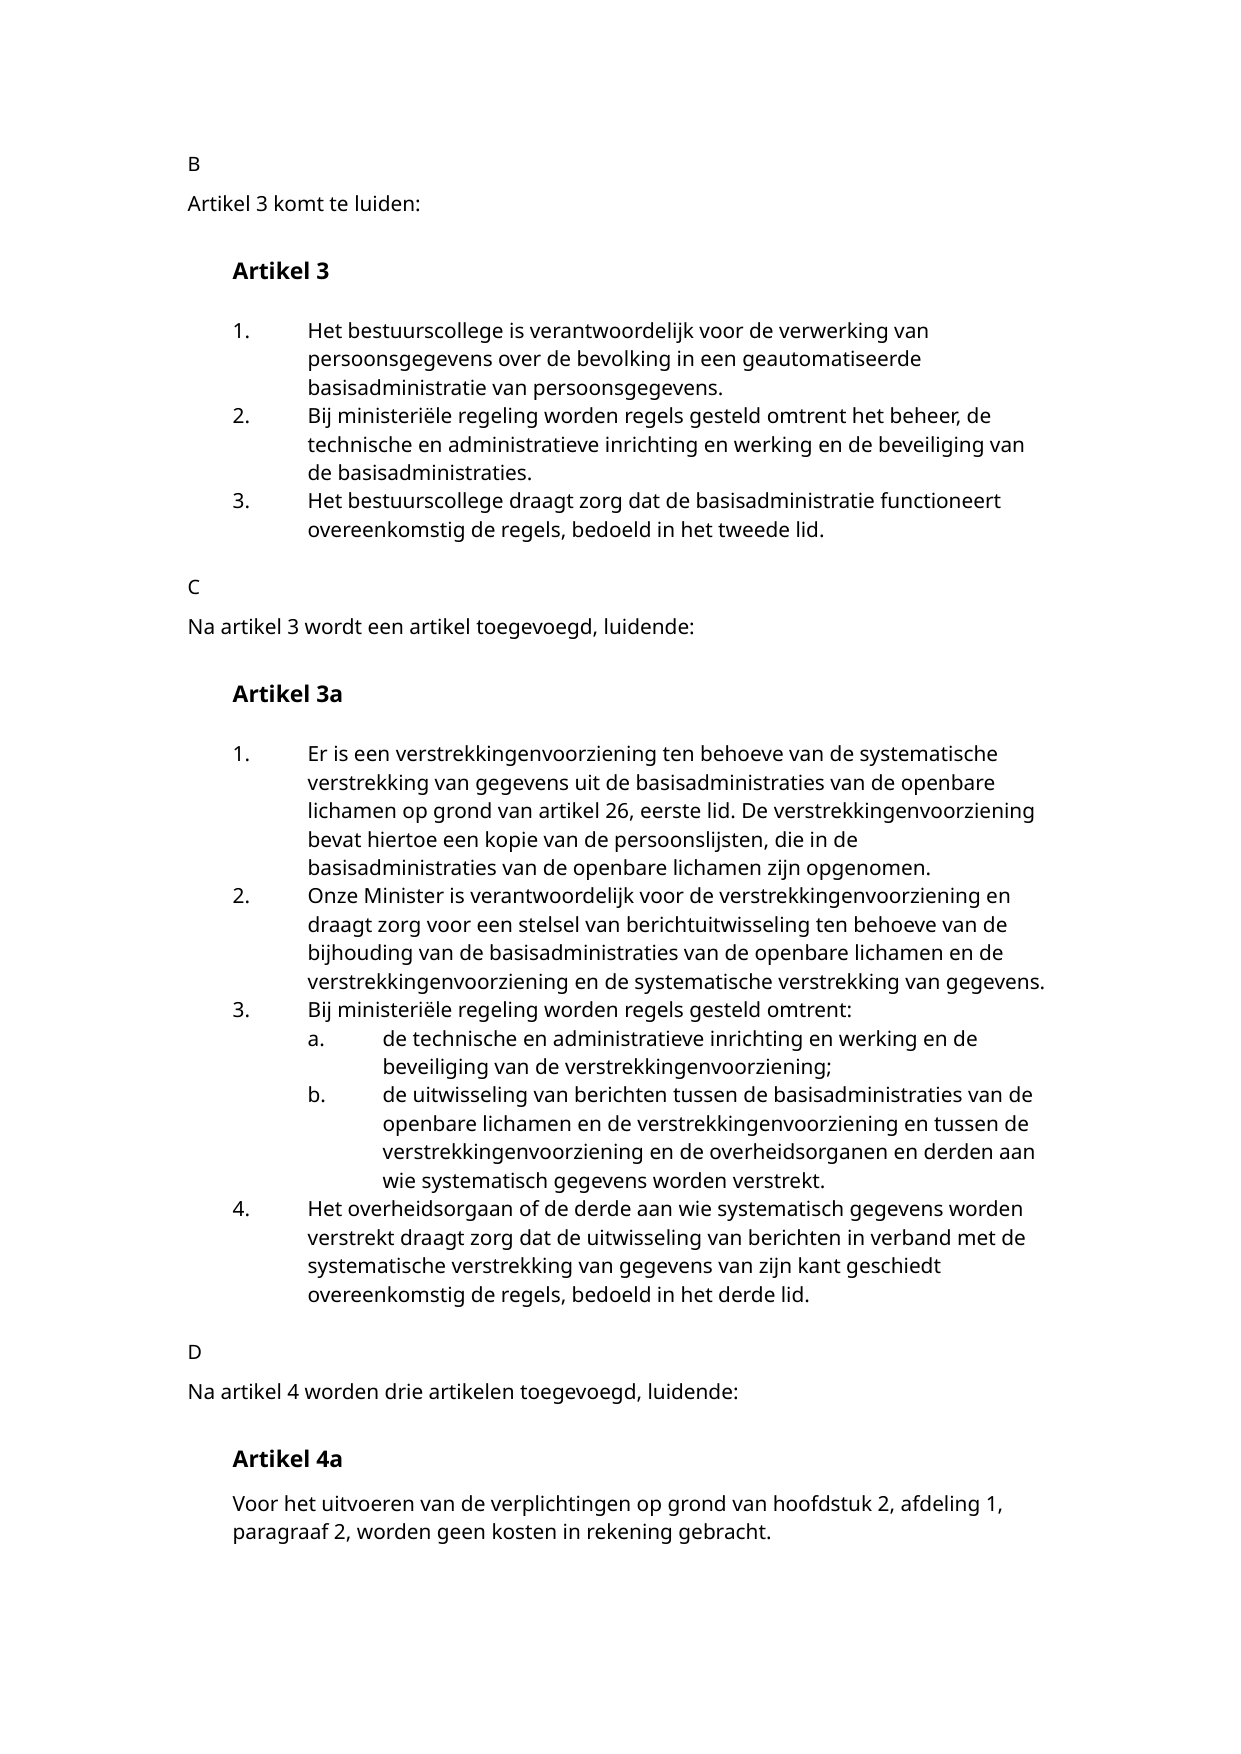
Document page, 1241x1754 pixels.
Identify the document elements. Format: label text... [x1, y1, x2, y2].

text Na artikel 3 wordt een artikel toegevoegd, luidende: [187, 612, 1053, 641]
text Artikel 3 komt te luiden: [187, 189, 1053, 217]
list de uitwisseling van berichten tussen de basisadministraties van de openbare lichamen en de verstrekkingenvoorziening en tussen de verstrekkingenvoorziening en de overheidsorganen en derden aan wie systematisch gegevens worden verstrekt. [307, 1081, 1053, 1194]
subtitle Artikel 4a [232, 1443, 1053, 1474]
text D [187, 1338, 1053, 1365]
list Het overheidsorgaan of de derde aan wie systematisch gegevens worden verstrekt draagt zorg dat de uitwisseling van berichten in verband met de systematische verstrekking van gegevens van zijn kant geschiedt overeenkomstig de regels, bedoeld in het derde lid. [232, 1194, 1053, 1308]
list Bij ministeriële regeling worden regels gesteld omtrent: [232, 995, 1053, 1024]
list de technische en administratieve inrichting en werking en de beveiliging van de verstrekkingenvoorziening; [307, 1024, 1053, 1081]
list Het bestuurscollege draagt zorg dat de basisadministratie functioneert overeenkomstig de regels, bedoeld in het tweede lid. [232, 487, 1053, 543]
text C [187, 573, 1053, 600]
list Bij ministeriële regeling worden regels gesteld omtrent het beheer, de technische en administratieve inrichting en werking en de beveiliging van de basisadministraties. [232, 401, 1053, 487]
list Onze Minister is verantwoordelijk voor de verstrekkingenvoorziening en draagt zorg voor een stelsel van berichtuitwisseling ten behoeve van de bijhouding van de basisadministraties van de openbare lichamen en de verstrekkingenvoorziening en de systematische verstrekking van gegevens. [232, 882, 1053, 995]
list Er is een verstrekkingenvoorziening ten behoeve van de systematische verstrekking van gegevens uit de basisadministraties van de openbare lichamen op grond van artikel 26, eerste lid. De verstrekkingenvoorziening bevat hiertoe een kopie van de persoonslijsten, die in de basisadministraties van de openbare lichamen zijn opgenomen. [232, 739, 1053, 882]
list Het bestuurscollege is verantwoordelijk voor de verwerking van persoonsgegevens over de bevolking in een geautomatiseerde basisadministratie van persoonsgegevens. [232, 316, 1053, 401]
subtitle Artikel 3 [232, 255, 1053, 286]
text B [187, 150, 1053, 177]
subtitle Artikel 3a [232, 678, 1053, 709]
text Na artikel 4 worden drie artikelen toegevoegd, luidende: [187, 1377, 1053, 1405]
text Voor het uitvoeren van de verplichtingen op grond van hoofdstuk 2, afdeling 1, paragraaf 2, worden geen kosten in rekening gebracht. [232, 1489, 1053, 1546]
